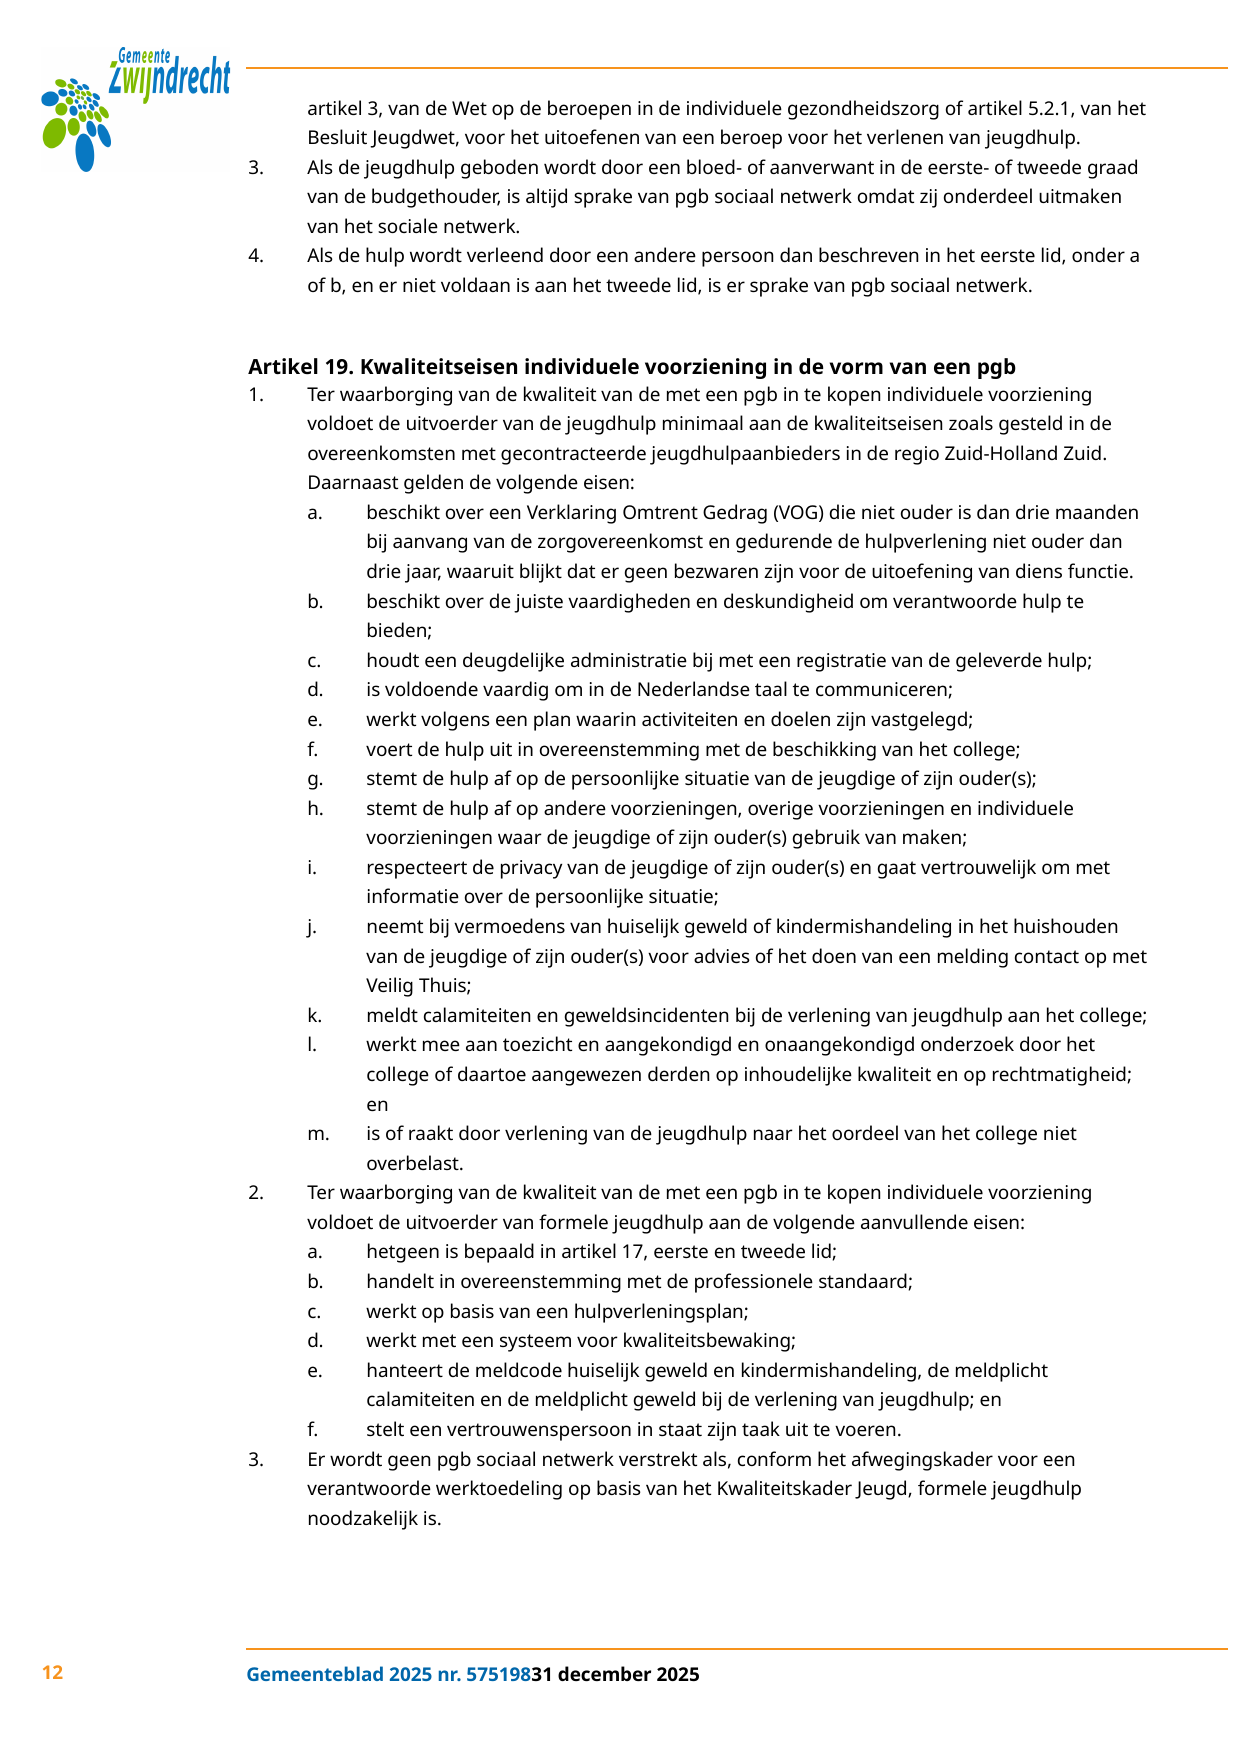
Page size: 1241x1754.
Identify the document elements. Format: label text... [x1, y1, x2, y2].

list hetgeen is bepaald in artikel 17, eerste en tweede lid; [307, 1239, 1152, 1264]
list Als de jeugdhulp geboden wordt door een bloed- of aanverwant in de eerste- of tweede graad van de budgethouder, is altijd sprake van pgb sociaal netwerk omdat zij onderdeel uitmaken van het sociale netwerk. [248, 154, 1152, 239]
list respecteert de privacy van de jeugdige of zijn ouder(s) en gaat vertrouwelijk om met informatie over de persoonlijke situatie; [307, 854, 1152, 909]
list is voldoende vaardig om in de Nederlandse taal te communiceren; [307, 677, 1152, 702]
list hanteert de meldcode huiselijk geweld en kindermishandeling, de meldplicht calamiteiten en de meldplicht geweld bij de verlening van jeugdhulp; en [307, 1357, 1152, 1412]
list artikel 3, van de Wet op de beroepen in de individuele gezondheidszorg of artikel 5.2.1, van het Besluit Jeugdwet, voor het uitoefenen van een beroep voor het verlenen van jeugdhulp. [248, 95, 1152, 150]
list stemt de hulp af op andere voorzieningen, overige voorzieningen en individuele voorzieningen waar de jeugdige of zijn ouder(s) gebruik van maken; [307, 795, 1152, 850]
list neemt bij vermoedens van huiselijk geweld of kindermishandeling in het huishouden van de jeugdige of zijn ouder(s) voor advies of het doen van een melding contact op met Veilig Thuis; [307, 913, 1152, 998]
text Artikel 19. Kwaliteitseisen individuele voorziening in de vorm van een pgb [248, 352, 1152, 381]
list voert de hulp uit in overeenstemming met de beschikking van het college; [307, 736, 1152, 761]
picture [41, 47, 231, 172]
list is of raakt door verlening van de jeugdhulp naar het oordeel van het college niet overbelast. [307, 1120, 1152, 1176]
list Als de hulp wordt verleend door een andere persoon dan beschreven in het eerste lid, onder a of b, en er niet voldaan is aan het tweede lid, is er sprake van pgb sociaal netwerk. [248, 243, 1152, 298]
list beschikt over een Verklaring Omtrent Gedrag (VOG) die niet ouder is dan drie maanden bij aanvang van de zorgovereenkomst en gedurende de hulpverlening niet ouder dan drie jaar, waaruit blijkt dat er geen bezwaren zijn voor de uitoefening van diens functie. [307, 499, 1152, 584]
list houdt een deugdelijke administratie bij met een registratie van de geleverde hulp; [307, 647, 1152, 673]
list handelt in overeenstemming met de professionele standaard; [307, 1268, 1152, 1294]
list werkt mee aan toezicht en aangekondigd en onaangekondigd onderzoek door het college of daartoe aangewezen derden op inhoudelijke kwaliteit en op rechtmatigheid; en [307, 1032, 1152, 1116]
list stemt de hulp af op de persoonlijke situatie van de jeugdige of zijn ouder(s); [307, 765, 1152, 791]
list beschikt over de juiste vaardigheden en deskundigheid om verantwoorde hulp te bieden; [307, 588, 1152, 643]
list werkt met een systeem voor kwaliteitsbewaking; [307, 1327, 1152, 1353]
list stelt een vertrouwenspersoon in staat zijn taak uit te voeren. [307, 1416, 1152, 1442]
list Ter waarborging van de kwaliteit van de met een pgb in te kopen individuele voorziening voldoet de uitvoerder van de jeugdhulp minimaal aan de kwaliteitseisen zoals gesteld in de overeenkomsten met gecontracteerde jeugdhulpaanbieders in de regio Zuid-Holland Zuid. Daarnaast gelden de volgende eisen: [248, 381, 1152, 495]
list Ter waarborging van de kwaliteit van de met een pgb in te kopen individuele voorziening voldoet de uitvoerder van formele jeugdhulp aan de volgende aanvullende eisen: [248, 1179, 1152, 1235]
list werkt op basis van een hulpverleningsplan; [307, 1298, 1152, 1323]
list werkt volgens een plan waarin activiteiten en doelen zijn vastgelegd; [307, 706, 1152, 732]
list meldt calamiteiten en geweldsincidenten bij de verlening van jeugdhulp aan het college; [307, 1002, 1152, 1028]
list Er wordt geen pgb sociaal netwerk verstrekt als, conform het afwegingskader voor een verantwoorde werktoedeling op basis van het Kwaliteitskader Jeugd, formele jeugdhulp noodzakelijk is. [248, 1446, 1152, 1531]
